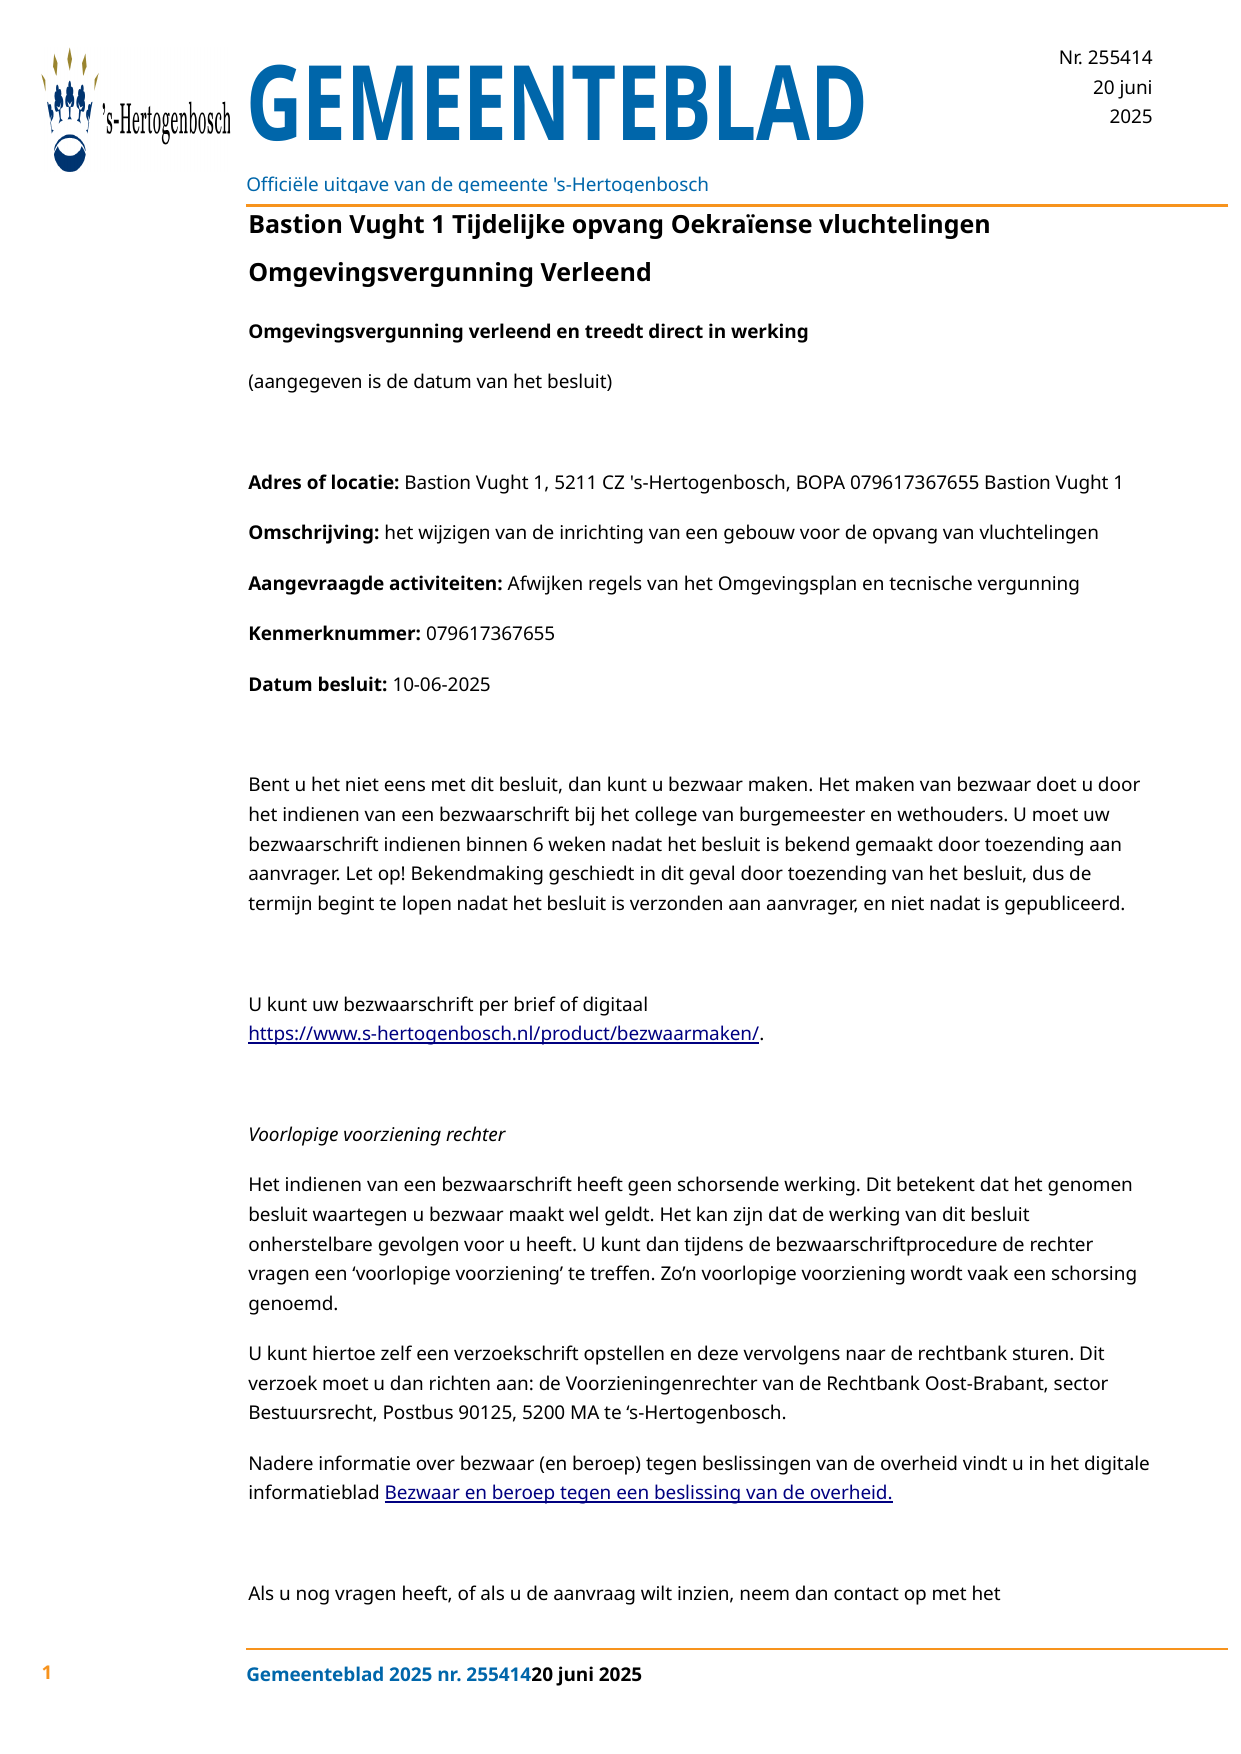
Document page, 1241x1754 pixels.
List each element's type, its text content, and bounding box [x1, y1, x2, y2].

text Kenmerknummer: 079617367655 [248, 620, 1152, 646]
text Het indienen van een bezwaarschrift heeft geen schorsende werking. Dit betekent dat het genomen besluit waartegen u bezwaar maakt wel geldt. Het kan zijn dat de werking van dit besluit onherstelbare gevolgen voor u heeft. U kunt dan tijdens de bezwaarschriftprocedure de rechter vragen een ‘voorlopige voorziening’ te treffen. Zo’n voorlopige voorziening wordt vaak een schorsing genoemd. [248, 1172, 1152, 1316]
text Aangevraagde activiteiten: Afwijken regels van het Omgevingsplan en tecnische vergunning [248, 570, 1152, 596]
text (aangegeven is de datum van het besluit) [248, 368, 1152, 394]
text Bent u het niet eens met dit besluit, dan kunt u bezwaar maken. Het maken van bezwaar doet u door het indienen van een bezwaarschrift bij het college van burgemeester en wethouders. U moet uw bezwaarschrift indienen binnen 6 weken nadat het besluit is bekend gemaakt door toezending aan aanvrager. Let op! Bekendmaking geschiedt in dit geval door toezending van het besluit, dus de termijn begint te lopen nadat het besluit is verzonden aan aanvrager, en niet nadat is gepubliceerd. [248, 772, 1152, 916]
text Voorlopige voorziening rechter [248, 1121, 1152, 1147]
text Omschrijving: het wijzigen van de inrichting van een gebouw voor de opvang van vluchtelingen [248, 519, 1152, 545]
text U kunt uw bezwaarschrift per brief of digitaal https://www.s-hertogenbosch.nl/product/bezwaarmaken/. [248, 991, 1152, 1046]
text Nadere informatie over bezwaar (en beroep) tegen beslissingen van de overheid vindt u in het digitale informatieblad Bezwaar en beroep tegen een beslissing van de overheid. [248, 1450, 1152, 1505]
picture [41, 47, 231, 172]
text U kunt hiertoe zelf een verzoekschrift opstellen en deze vervolgens naar de rechtbank sturen. Dit verzoek moet u dan richten aan: de Voorzieningenrechter van de Rechtbank Oost-Brabant, sector Bestuursrecht, Postbus 90125, 5200 MA te ‘s-Hertogenbosch. [248, 1340, 1152, 1425]
text Datum besluit: 10-06-2025 [248, 671, 1152, 697]
text Als u nog vragen heeft, of als u de aanvraag wilt inzien, neem dan contact op met het [248, 1580, 1152, 1606]
text Omgevingsvergunning verleend en treedt direct in werking [248, 318, 1152, 344]
text Adres of locatie: Bastion Vught 1, 5211 CZ 's-Hertogenbosch, BOPA 079617367655 Bastion Vught 1 [248, 469, 1152, 495]
text Bastion Vught 1 Tijdelijke opvang Oekraïense vluchtelingen Omgevingsvergunning Verleend [248, 207, 1152, 288]
